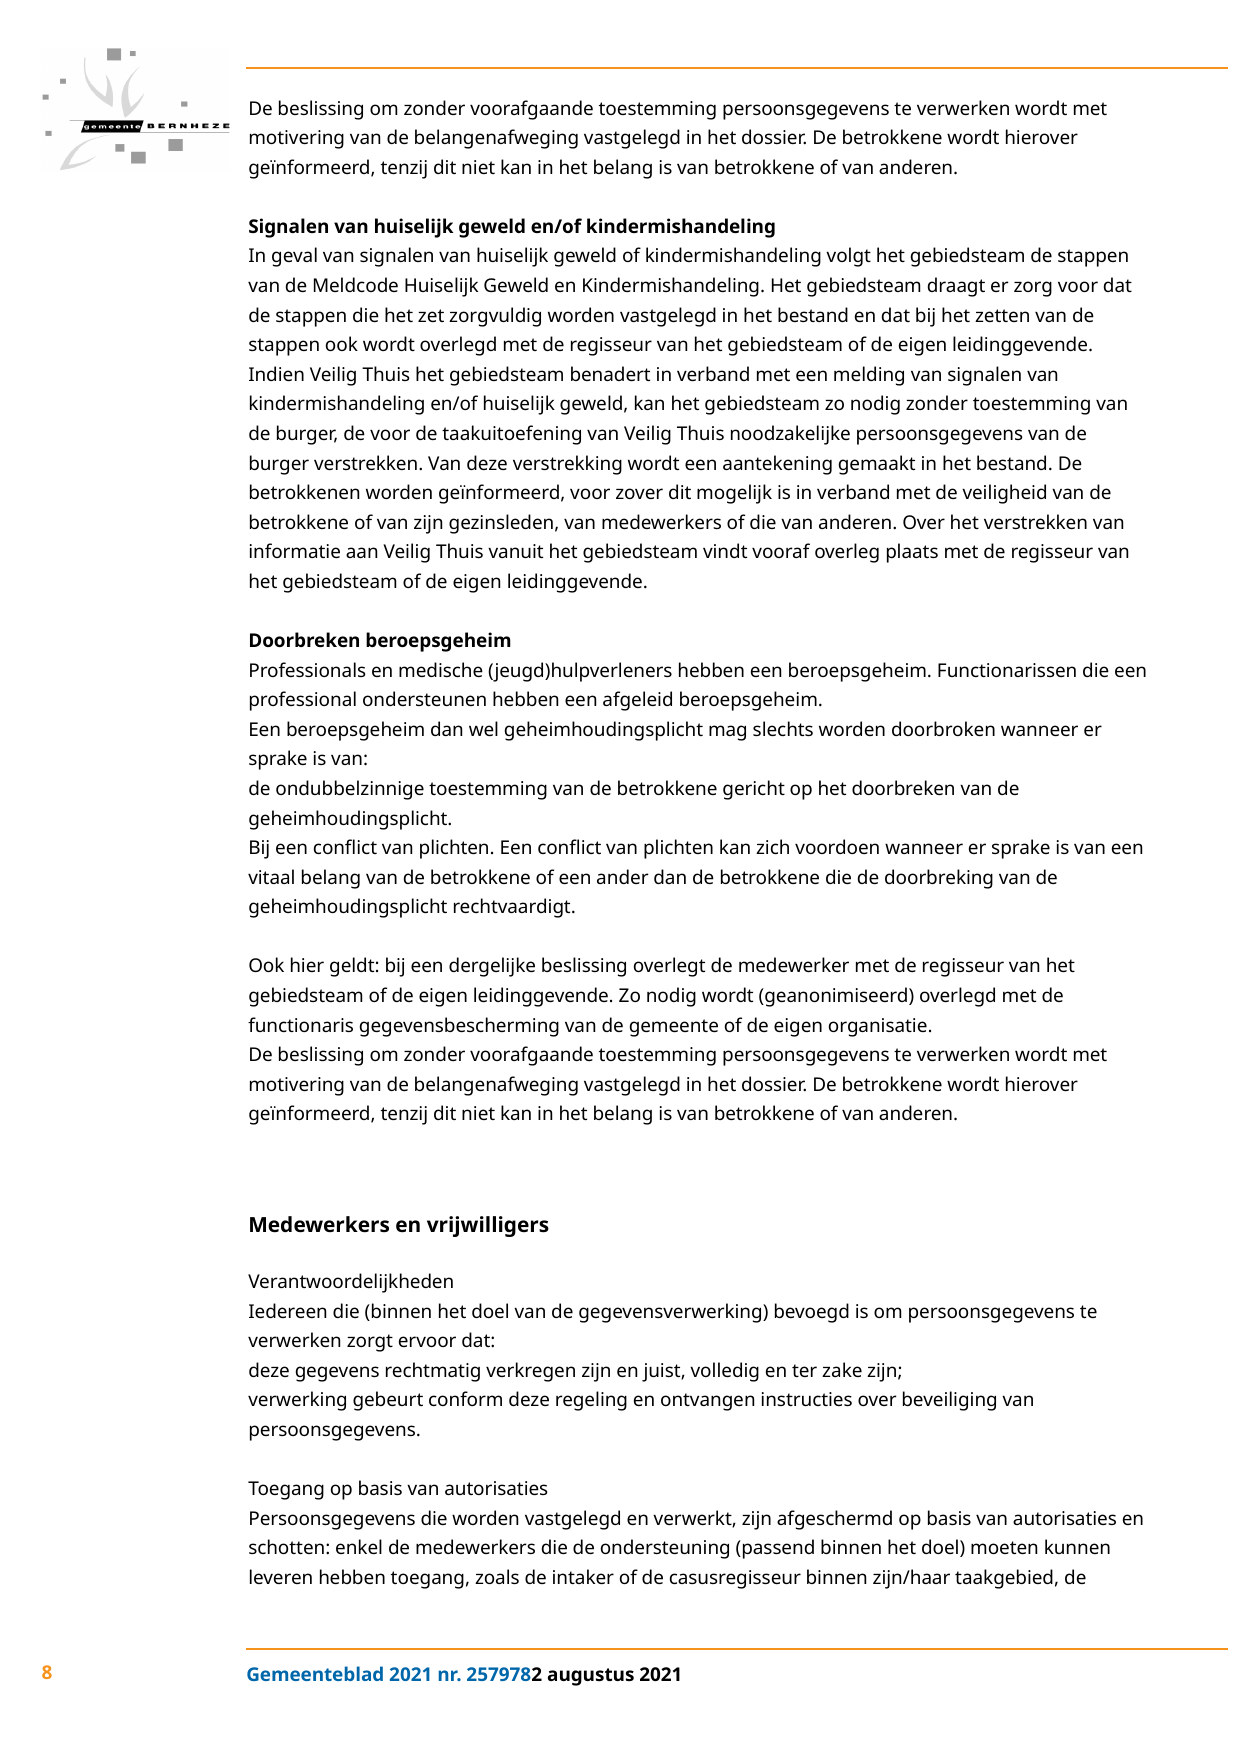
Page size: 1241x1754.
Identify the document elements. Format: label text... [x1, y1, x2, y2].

text Medewerkers en vrijwilligers [248, 1210, 1152, 1239]
text Signalen van huiselijk geweld en/of kindermishandeling [248, 213, 1152, 239]
text De beslissing om zonder voorafgaande toestemming persoonsgegevens te verwerken wordt met motivering van de belangenafweging vastgelegd in het dossier. De betrokkene wordt hierover geïnformeerd, tenzij dit niet kan in het belang is van betrokkene of van anderen. [248, 1041, 1152, 1126]
text Een beroepsgeheim dan wel geheimhoudingsplicht mag slechts worden doorbroken wanneer er sprake is van: [248, 716, 1152, 771]
text Persoonsgegevens die worden vastgelegd en verwerkt, zijn afgeschermd op basis van autorisaties en schotten: enkel de medewerkers die de ondersteuning (passend binnen het doel) moeten kunnen leveren hebben toegang, zoals de intaker of de casusregisseur binnen zijn/haar taakgebied, de [248, 1505, 1152, 1590]
text Indien Veilig Thuis het gebiedsteam benadert in verband met een melding van signalen van kindermishandeling en/of huiselijk geweld, kan het gebiedsteam zo nodig zonder toestemming van de burger, de voor de taakuitoefening van Veilig Thuis noodzakelijke persoonsgegevens van de burger verstrekken. Van deze verstrekking wordt een aantekening gemaakt in het bestand. De betrokkenen worden geïnformeerd, voor zover dit mogelijk is in verband met de veiligheid van de betrokkene of van zijn gezinsleden, van medewerkers of die van anderen. Over het verstrekken van informatie aan Veilig Thuis vanuit het gebiedsteam vindt vooraf overleg plaats met de regisseur van het gebiedsteam of de eigen leidinggevende. [248, 361, 1152, 594]
text Bij een conflict van plichten. Een conflict van plichten kan zich voordoen wanneer er sprake is van een vitaal belang van de betrokkene of een ander dan de betrokkene die de doorbreking van de geheimhoudingsplicht rechtvaardigt. [248, 834, 1152, 919]
text Iedereen die (binnen het doel van de gegevensverwerking) bevoegd is om persoonsgegevens te verwerken zorgt ervoor dat: [248, 1298, 1152, 1353]
text Ook hier geldt: bij een dergelijke beslissing overlegt de medewerker met de regisseur van het gebiedsteam of de eigen leidinggevende. Zo nodig wordt (geanonimiseerd) overlegd met de functionaris gegevensbescherming van de gemeente of de eigen organisatie. [248, 953, 1152, 1038]
text Professionals en medische (jeugd)hulpverleners hebben een beroepsgeheim. Functionarissen die een professional ondersteunen hebben een afgeleid beroepsgeheim. [248, 657, 1152, 712]
text Verantwoordelijkheden [248, 1268, 1152, 1294]
text De beslissing om zonder voorafgaande toestemming persoonsgegevens te verwerken wordt met motivering van de belangenafweging vastgelegd in het dossier. De betrokkene wordt hierover geïnformeerd, tenzij dit niet kan in het belang is van betrokkene of van anderen. [248, 95, 1152, 180]
text de ondubbelzinnige toestemming van de betrokkene gericht op het doorbreken van de geheimhoudingsplicht. [248, 775, 1152, 831]
text deze gegevens rechtmatig verkregen zijn en juist, volledig en ter zake zijn; [248, 1357, 1152, 1383]
text In geval van signalen van huiselijk geweld of kindermishandeling volgt het gebiedsteam de stappen van de Meldcode Huiselijk Geweld en Kindermishandeling. Het gebiedsteam draagt er zorg voor dat de stappen die het zet zorgvuldig worden vastgelegd in het bestand en dat bij het zetten van de stappen ook wordt overlegd met de regisseur van het gebiedsteam of de eigen leidinggevende. [248, 243, 1152, 357]
text verwerking gebeurt conform deze regeling en ontvangen instructies over beveiliging van persoonsgegevens. [248, 1387, 1152, 1442]
text Toegang op basis van autorisaties [248, 1475, 1152, 1501]
picture [41, 47, 231, 172]
text Doorbreken beroepsgeheim [248, 627, 1152, 653]
